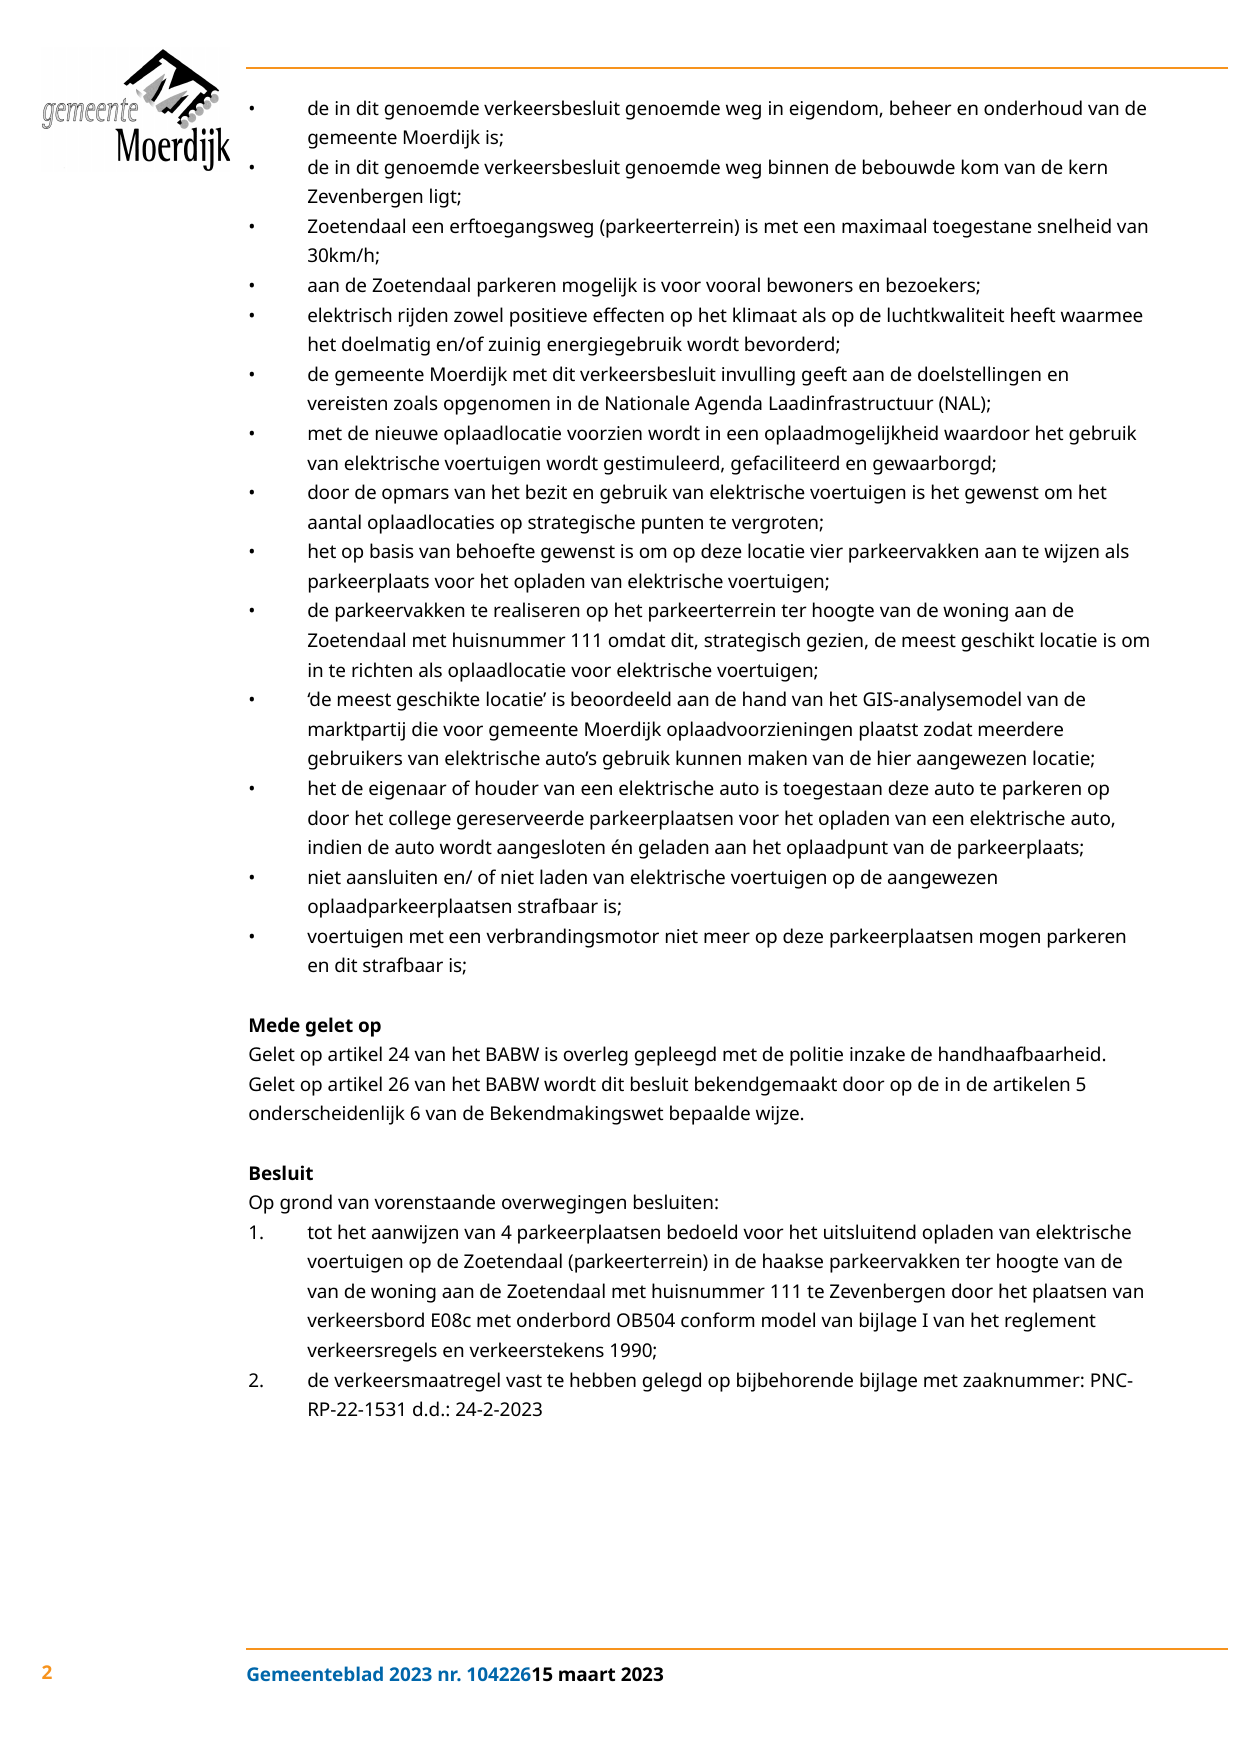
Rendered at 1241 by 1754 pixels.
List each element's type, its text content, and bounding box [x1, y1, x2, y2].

list niet aansluiten en/ of niet laden van elektrische voertuigen op de aangewezen oplaadparkeerplaatsen strafbaar is; [248, 864, 1152, 919]
list met de nieuwe oplaadlocatie voorzien wordt in een oplaadmogelijkheid waardoor het gebruik van elektrische voertuigen wordt gestimuleerd, gefaciliteerd en gewaarborgd; [248, 420, 1152, 476]
picture [41, 47, 231, 172]
list voertuigen met een verbrandingsmotor niet meer op deze parkeerplaatsen mogen parkeren en dit strafbaar is; [248, 923, 1152, 978]
list elektrisch rijden zowel positieve effecten op het klimaat als op de luchtkwaliteit heeft waarmee het doelmatig en/of zuinig energiegebruik wordt bevorderd; [248, 302, 1152, 357]
text Mede gelet op [248, 1012, 1152, 1038]
list de parkeervakken te realiseren op het parkeerterrein ter hoogte van de woning aan de Zoetendaal met huisnummer 111 omdat dit, strategisch gezien, de meest geschikt locatie is om in te richten als oplaadlocatie voor elektrische voertuigen; [248, 598, 1152, 683]
text Gelet op artikel 24 van het BABW is overleg gepleegd met de politie inzake de handhaafbaarheid. [248, 1041, 1152, 1067]
list door de opmars van het bezit en gebruik van elektrische voertuigen is het gewenst om het aantal oplaadlocaties op strategische punten te vergroten; [248, 479, 1152, 535]
list Zoetendaal een erftoegangsweg (parkeerterrein) is met een maximaal toegestane snelheid van 30km/h; [248, 213, 1152, 268]
list de verkeersmaatregel vast te hebben gelegd op bijbehorende bijlage met zaaknummer: PNC-RP-22-1531 d.d.: 24-2-2023 [248, 1367, 1152, 1422]
list ‘de meest geschikte locatie’ is beoordeeld aan de hand van het GIS-analysemodel van de marktpartij die voor gemeente Moerdijk oplaadvoorzieningen plaatst zodat meerdere gebruikers van elektrische auto’s gebruik kunnen maken van de hier aangewezen locatie; [248, 686, 1152, 771]
list de in dit genoemde verkeersbesluit genoemde weg binnen de bebouwde kom van de kern Zevenbergen ligt; [248, 154, 1152, 209]
list het de eigenaar of houder van een elektrische auto is toegestaan deze auto te parkeren op door het college gereserveerde parkeerplaatsen voor het opladen van een elektrische auto, indien de auto wordt aangesloten én geladen aan het oplaadpunt van de parkeerplaats; [248, 775, 1152, 860]
list aan de Zoetendaal parkeren mogelijk is voor vooral bewoners en bezoekers; [248, 272, 1152, 298]
text Op grond van vorenstaande overwegingen besluiten: [248, 1189, 1152, 1215]
list tot het aanwijzen van 4 parkeerplaatsen bedoeld voor het uitsluitend opladen van elektrische voertuigen op de Zoetendaal (parkeerterrein) in de haakse parkeervakken ter hoogte van de van de woning aan de Zoetendaal met huisnummer 111 te Zevenbergen door het plaatsen van verkeersbord E08c met onderbord OB504 conform model van bijlage I van het reglement verkeersregels en verkeerstekens 1990; [248, 1219, 1152, 1363]
list de in dit genoemde verkeersbesluit genoemde weg in eigendom, beheer en onderhoud van de gemeente Moerdijk is; [248, 95, 1152, 150]
text Besluit [248, 1160, 1152, 1186]
list de gemeente Moerdijk met dit verkeersbesluit invulling geeft aan de doelstellingen en vereisten zoals opgenomen in de Nationale Agenda Laadinfrastructuur (NAL); [248, 361, 1152, 416]
text Gelet op artikel 26 van het BABW wordt dit besluit bekendgemaakt door op de in de artikelen 5 onderscheidenlijk 6 van de Bekendmakingswet bepaalde wijze. [248, 1071, 1152, 1126]
list het op basis van behoefte gewenst is om op deze locatie vier parkeervakken aan te wijzen als parkeerplaats voor het opladen van elektrische voertuigen; [248, 538, 1152, 594]
